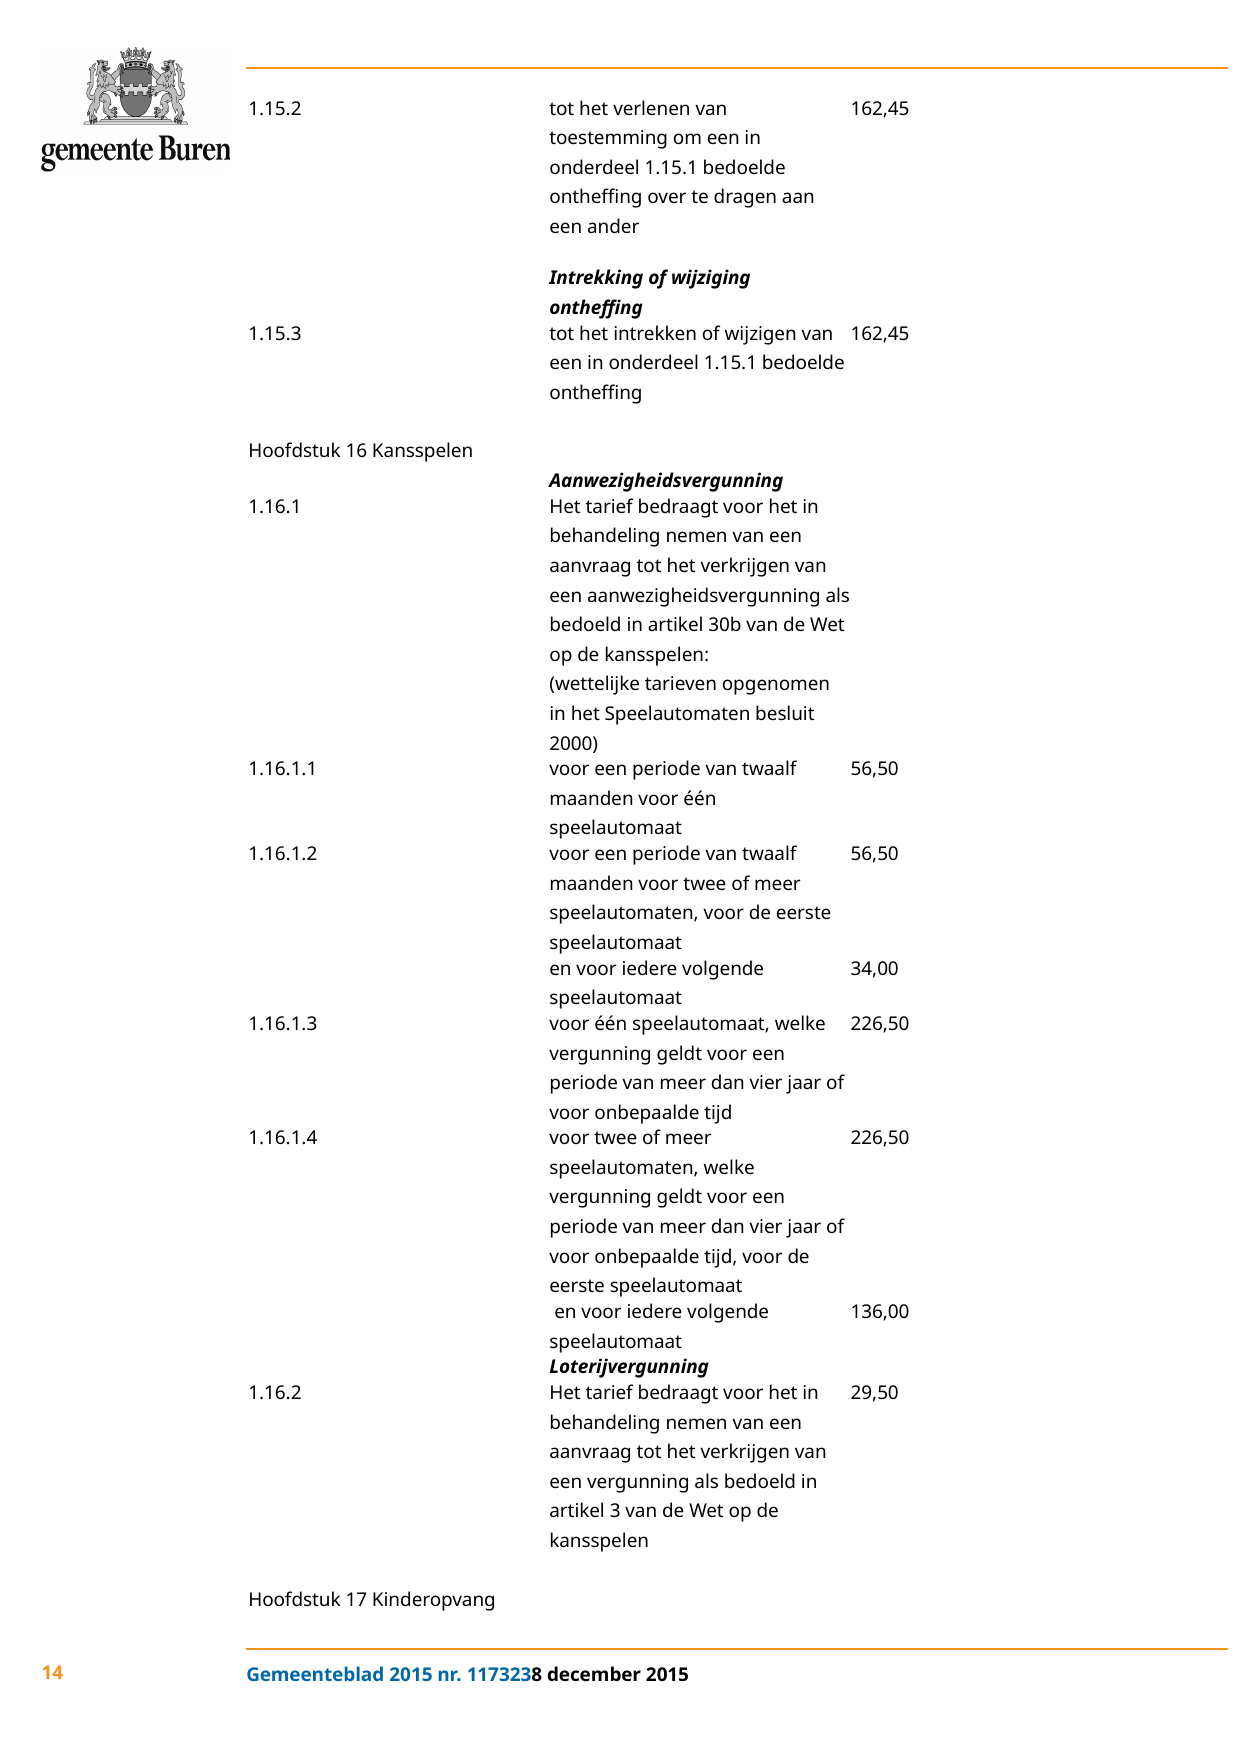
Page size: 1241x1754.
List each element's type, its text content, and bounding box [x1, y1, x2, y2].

table_cell 1.16.1.4 [248, 1125, 549, 1298]
picture [41, 47, 231, 172]
table_cell Loterijvergunning [549, 1354, 850, 1379]
table_cell 136,00 [850, 1298, 1152, 1353]
table_cell 1.15.2 [248, 95, 549, 239]
table_cell [248, 955, 549, 1010]
table_cell Intrekking of wijziging ontheffing [549, 265, 850, 320]
table_cell 162,45 [850, 320, 1152, 405]
table_cell 226,50 [850, 1125, 1152, 1298]
table_header Aanwezigheidsvergunning [549, 467, 850, 493]
table_cell 1.16.1.3 [248, 1010, 549, 1124]
table_cell [248, 1354, 549, 1379]
table_cell 226,50 [850, 1010, 1152, 1124]
table_cell [248, 265, 549, 320]
table_cell [850, 265, 1152, 320]
table_cell 1.16.1.1 [248, 755, 549, 840]
table_cell voor twee of meer speelautomaten, welke vergunning geldt voor een periode van meer dan vier jaar of voor onbepaalde tijd, voor de eerste speelautomaat [549, 1125, 850, 1298]
table_cell 56,50 [850, 840, 1152, 955]
table_cell Het tarief bedraagt voor het in behandeling nemen van een aanvraag tot het verkrijgen van een vergunning als bedoeld in artikel 3 van de Wet op de kansspelen [549, 1379, 850, 1553]
table_cell en voor iedere volgende speelautomaat [549, 1298, 850, 1353]
table_cell 34,00 [850, 955, 1152, 1010]
table_cell [850, 493, 1152, 755]
table_cell [549, 239, 850, 264]
table_cell [248, 239, 549, 264]
table_cell tot het intrekken of wijzigen van een in onderdeel 1.15.1 bedoelde ontheffing [549, 320, 850, 405]
table_cell [248, 1298, 549, 1353]
table_cell voor een periode van twaalf maanden voor twee of meer speelautomaten, voor de eerste speelautomaat [549, 840, 850, 955]
table_header [850, 467, 1152, 493]
text Hoofdstuk 16 Kansspelen [248, 438, 1152, 463]
table_cell [850, 239, 1152, 264]
table_cell voor één speelautomaat, welke vergunning geldt voor een periode van meer dan vier jaar of voor onbepaalde tijd [549, 1010, 850, 1124]
table_cell 56,50 [850, 755, 1152, 840]
table_cell 1.15.3 [248, 320, 549, 405]
table_cell Het tarief bedraagt voor het in behandeling nemen van een aanvraag tot het verkrijgen van een aanwezigheidsvergunning als bedoeld in artikel 30b van de Wet op de kansspelen: (wettelijke tarieven opgenomen in het Speelautomaten besluit 2000) [549, 493, 850, 755]
text Hoofdstuk 17 Kinderopvang [248, 1586, 1152, 1611]
table_cell 162,45 [850, 95, 1152, 239]
table_cell voor een periode van twaalf maanden voor één speelautomaat [549, 755, 850, 840]
table_cell en voor iedere volgende speelautomaat [549, 955, 850, 1010]
table_cell [850, 1354, 1152, 1379]
table_cell 29,50 [850, 1379, 1152, 1553]
table_cell 1.16.2 [248, 1379, 549, 1553]
table_cell tot het verlenen van toestemming om een in onderdeel 1.15.1 bedoelde ontheffing over te dragen aan een ander [549, 95, 850, 239]
table_header [248, 467, 549, 493]
table_cell 1.16.1.2 [248, 840, 549, 955]
table_cell 1.16.1 [248, 493, 549, 755]
